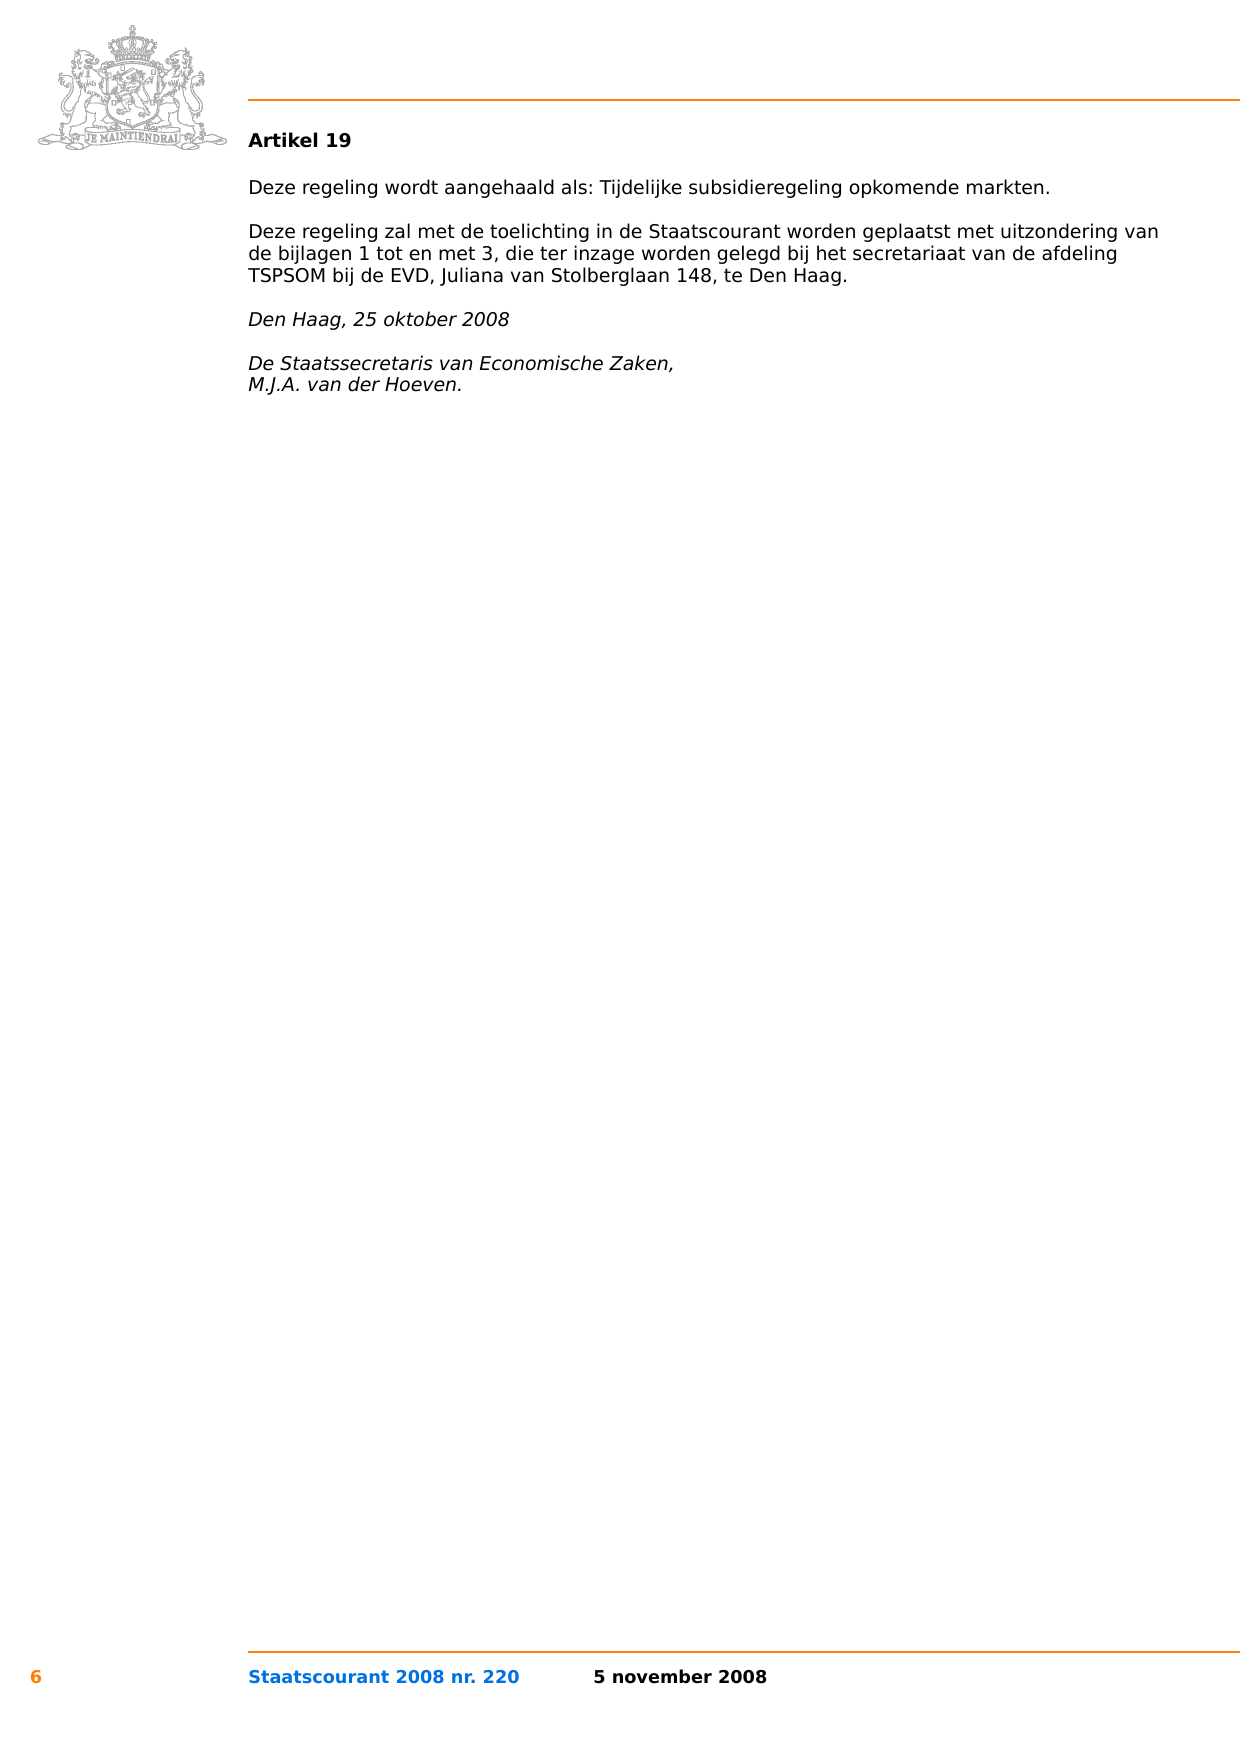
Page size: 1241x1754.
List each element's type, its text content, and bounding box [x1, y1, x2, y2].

text Deze regeling zal met de toelichting in de Staatscourant worden geplaatst met uitzondering van de bijlagen 1 tot en met 3, die ter inzage worden gelegd bij het secretariaat van de afdeling TSPSOM bij de EVD, Juliana van Stolberglaan 148, te Den Haag. [248, 221, 1163, 287]
text Deze regeling wordt aangehaald als: Tijdelijke subsidieregeling opkomende markten. [248, 177, 1163, 199]
subtitle Artikel 19 [248, 130, 1163, 152]
picture [38, 25, 227, 150]
text De Staatssecretaris van Economische Zaken, M.J.A. van der Hoeven. [248, 352, 1163, 396]
text Den Haag, 25 oktober 2008 [248, 308, 1163, 331]
